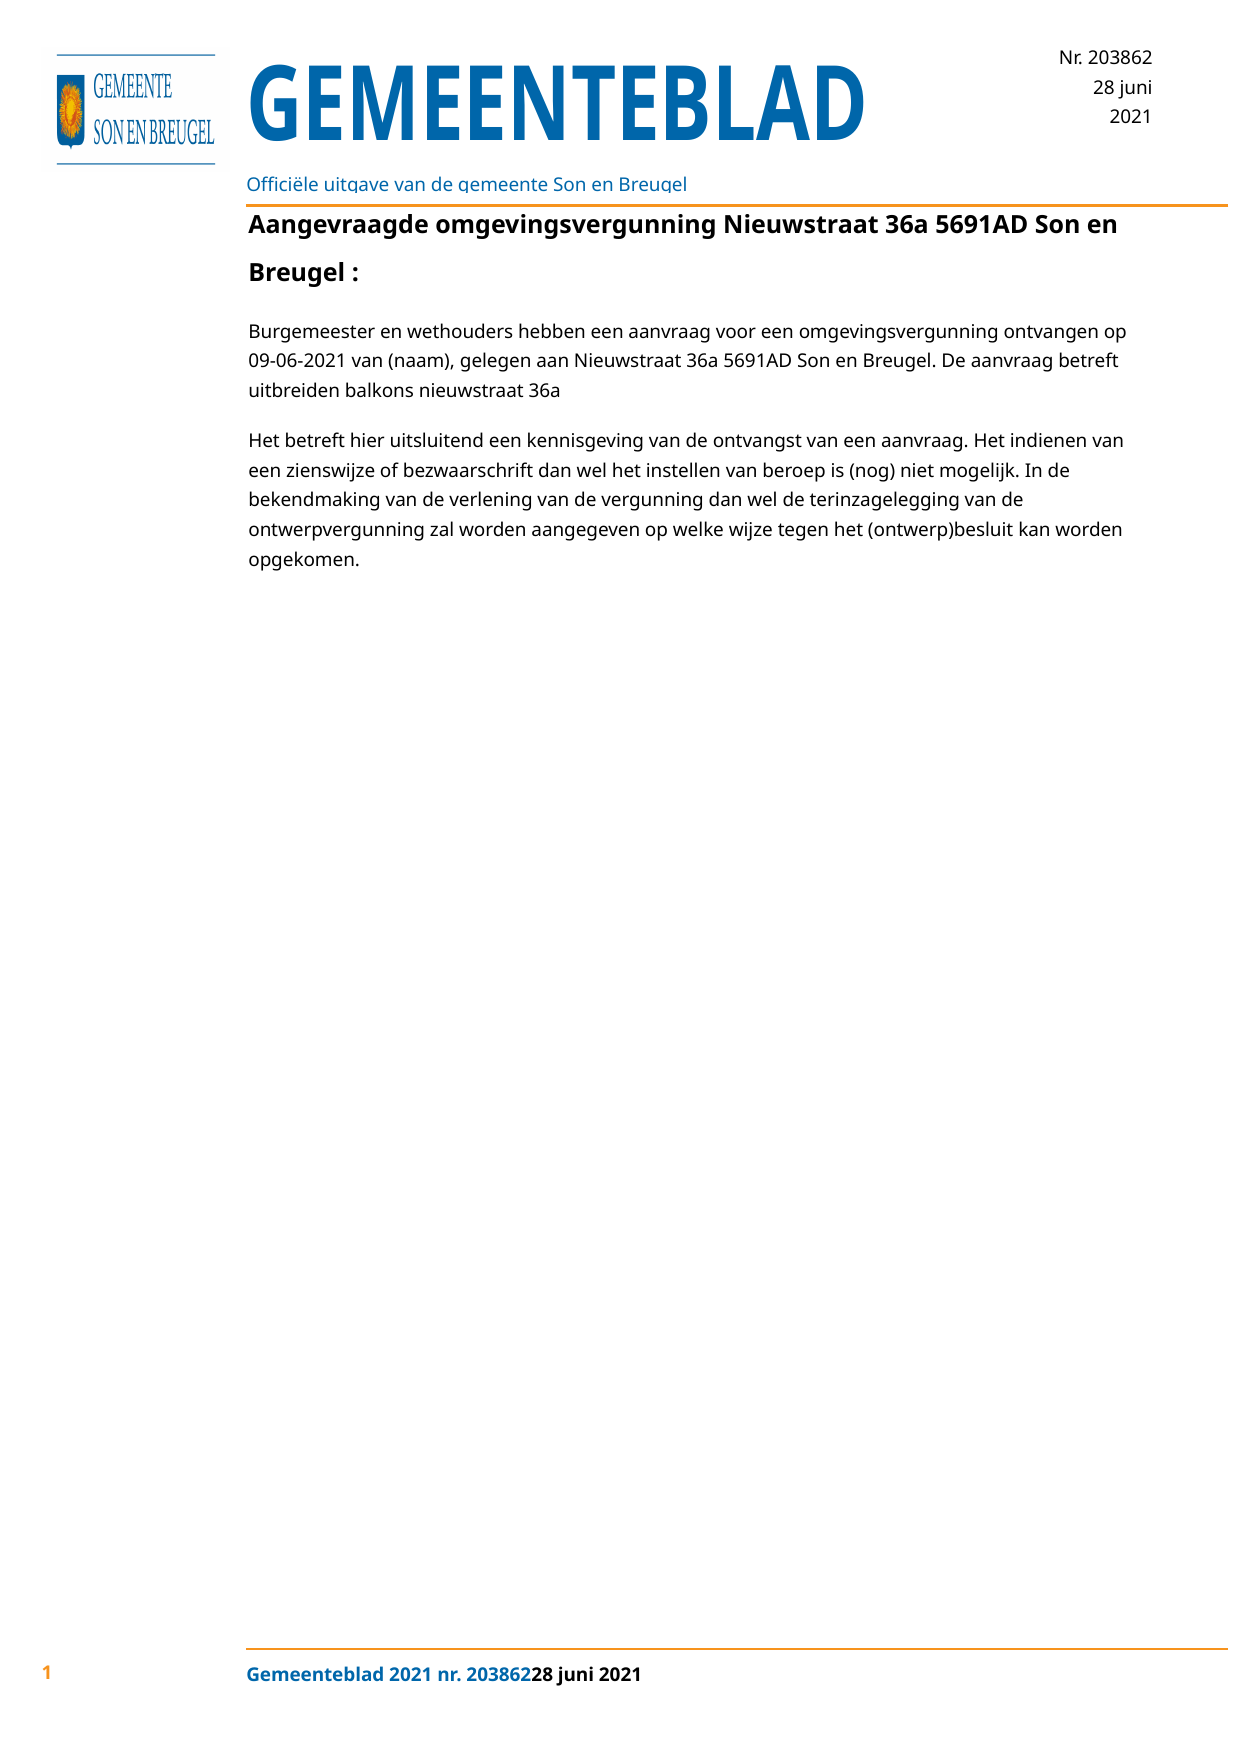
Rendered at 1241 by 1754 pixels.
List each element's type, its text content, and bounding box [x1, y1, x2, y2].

text Het betreft hier uitsluitend een kennisgeving van de ontvangst van een aanvraag. Het indienen van een zienswijze of bezwaarschrift dan wel het instellen van beroep is (nog) niet mogelijk. In de bekendmaking van de verlening van de vergunning dan wel de terinzagelegging van de ontwerpvergunning zal worden aangegeven op welke wijze tegen het (ontwerp)besluit kan worden opgekomen. [248, 427, 1152, 572]
picture [41, 47, 231, 172]
text Burgemeester en wethouders hebben een aanvraag voor een omgevingsvergunning ontvangen op 09-06-2021 van (naam), gelegen aan Nieuwstraat 36a 5691AD Son en Breugel. De aanvraag betreft uitbreiden balkons nieuwstraat 36a [248, 318, 1152, 403]
text Aangevraagde omgevingsvergunning Nieuwstraat 36a 5691AD Son en Breugel : [248, 207, 1152, 288]
